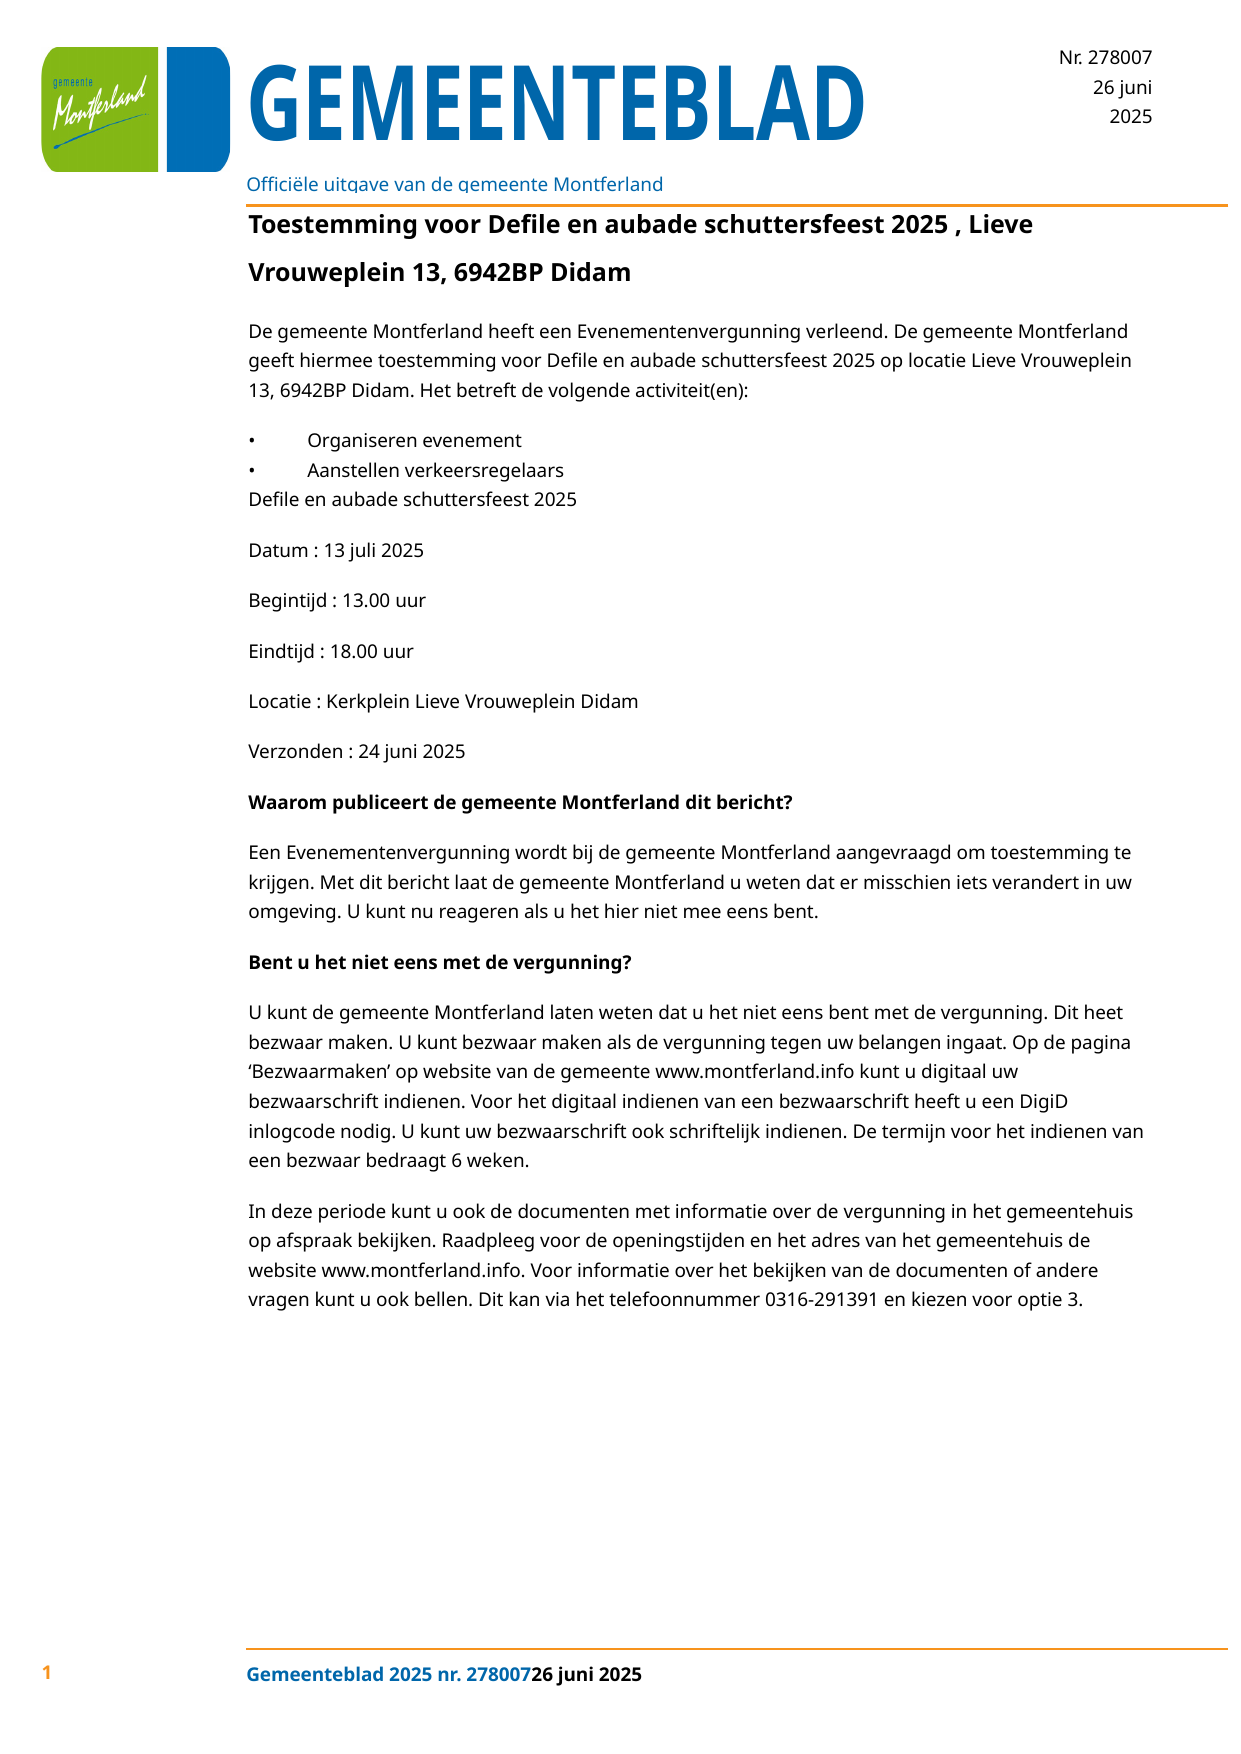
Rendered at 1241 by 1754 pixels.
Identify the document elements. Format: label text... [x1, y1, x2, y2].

list Aanstellen verkeersregelaars [248, 457, 1152, 483]
text U kunt de gemeente Montferland laten weten dat u het niet eens bent met de vergunning. Dit heet bezwaar maken. U kunt bezwaar maken als de vergunning tegen uw belangen ingaat. Op de pagina ‘Bezwaarmaken’ op website van de gemeente www.montferland.info kunt u digitaal uw bezwaarschrift indienen. Voor het digitaal indienen van een bezwaarschrift heeft u een DigiD inlogcode nodig. U kunt uw bezwaarschrift ook schriftelijk indienen. De termijn voor het indienen van een bezwaar bedraagt 6 weken. [248, 999, 1152, 1173]
text Een Evenementenvergunning wordt bij de gemeente Montferland aangevraagd om toestemming te krijgen. Met dit bericht laat de gemeente Montferland u weten dat er misschien iets verandert in uw omgeving. U kunt nu reageren als u het hier niet mee eens bent. [248, 839, 1152, 924]
text Eindtijd : 18.00 uur [248, 638, 1152, 664]
text Begintijd : 13.00 uur [248, 587, 1152, 613]
text Waarom publiceert de gemeente Montferland dit bericht? [248, 789, 1152, 815]
text De gemeente Montferland heeft een Evenementenvergunning verleend. De gemeente Montferland geeft hiermee toestemming voor Defile en aubade schuttersfeest 2025 op locatie Lieve Vrouweplein 13, 6942BP Didam. Het betreft de volgende activiteit(en): [248, 318, 1152, 403]
text Verzonden : 24 juni 2025 [248, 739, 1152, 764]
text In deze periode kunt u ook de documenten met informatie over de vergunning in het gemeentehuis op afspraak bekijken. Raadpleeg voor de openingstijden en het adres van het gemeentehuis de website www.montferland.info. Voor informatie over het bekijken van de documenten of andere vragen kunt u ook bellen. Dit kan via het telefoonnummer 0316-291391 en kiezen voor optie 3. [248, 1198, 1152, 1312]
picture [41, 47, 231, 172]
text Bent u het niet eens met de vergunning? [248, 949, 1152, 975]
text Toestemming voor Defile en aubade schuttersfeest 2025 , Lieve Vrouweplein 13, 6942BP Didam [248, 207, 1152, 288]
text Locatie : Kerkplein Lieve Vrouweplein Didam [248, 688, 1152, 714]
text Defile en aubade schuttersfeest 2025 [248, 487, 1152, 512]
text Datum : 13 juli 2025 [248, 537, 1152, 563]
list Organiseren evenement [248, 427, 1152, 453]
